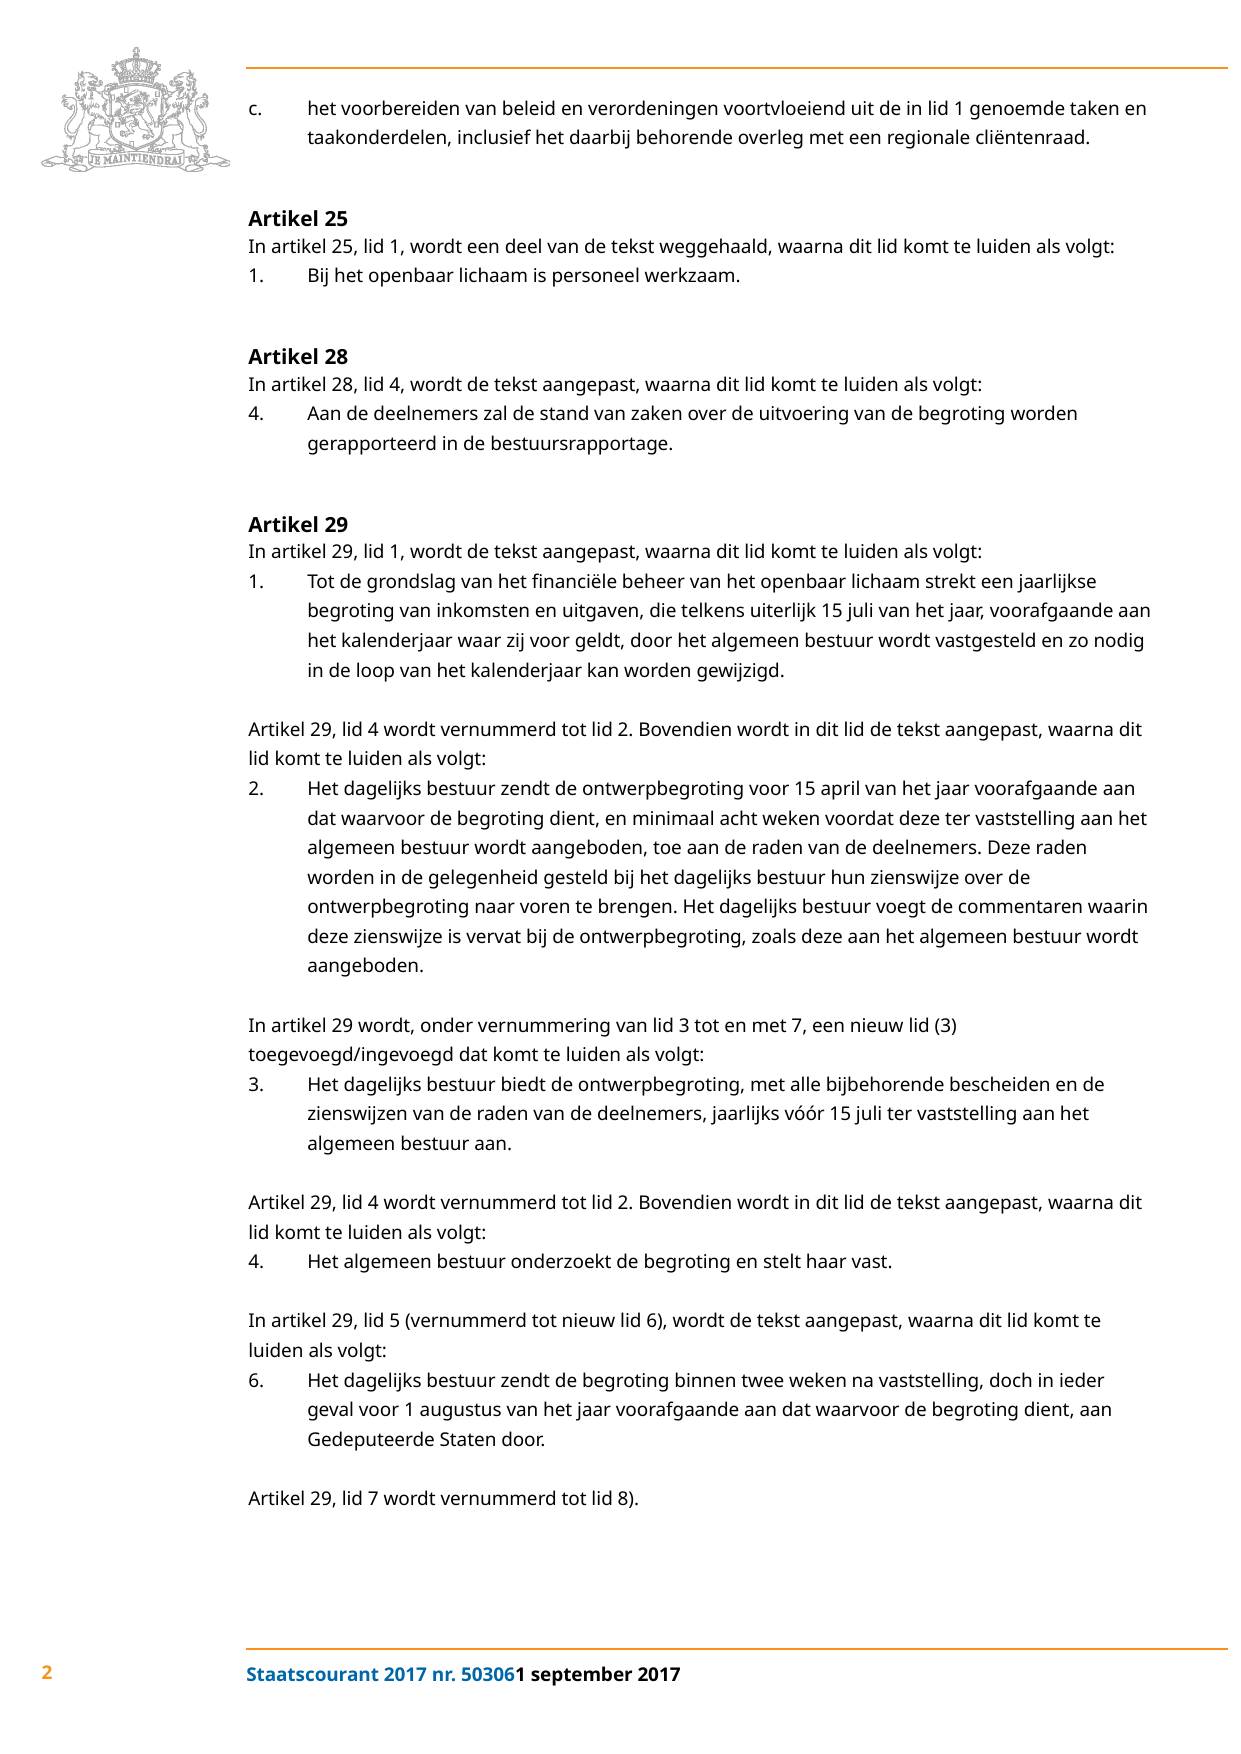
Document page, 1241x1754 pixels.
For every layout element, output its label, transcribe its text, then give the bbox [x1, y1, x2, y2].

text Artikel 28 [248, 342, 1152, 371]
list Het dagelijks bestuur zendt de begroting binnen twee weken na vaststelling, doch in ieder geval voor 1 augustus van het jaar voorafgaande aan dat waarvoor de begroting dient, aan Gedeputeerde Staten door. [248, 1367, 1152, 1452]
list Aan de deelnemers zal de stand van zaken over de uitvoering van de begroting worden gerapporteerd in de bestuursrapportage. [248, 400, 1152, 456]
list Het dagelijks bestuur zendt de ontwerpbegroting voor 15 april van het jaar voorafgaande aan dat waarvoor de begroting dient, en minimaal acht weken voordat deze ter vaststelling aan het algemeen bestuur wordt aangeboden, toe aan de raden van de deelnemers. Deze raden worden in de gelegenheid gesteld bij het dagelijks bestuur hun zienswijze over de ontwerpbegroting naar voren te brengen. Het dagelijks bestuur voegt de commentaren waarin deze zienswijze is vervat bij de ontwerpbegroting, zoals deze aan het algemeen bestuur wordt aangeboden. [248, 775, 1152, 978]
picture [41, 47, 231, 172]
list Bij het openbaar lichaam is personeel werkzaam. [248, 262, 1152, 288]
text Artikel 29, lid 7 wordt vernummerd tot lid 8). [248, 1485, 1152, 1511]
text In artikel 25, lid 1, wordt een deel van de tekst weggehaald, waarna dit lid komt te luiden als volgt: [248, 233, 1152, 258]
text In artikel 29, lid 5 (vernummerd tot nieuw lid 6), wordt de tekst aangepast, waarna dit lid komt te luiden als volgt: [248, 1308, 1152, 1363]
text In artikel 29 wordt, onder vernummering van lid 3 tot en met 7, een nieuw lid (3) toegevoegd/ingevoegd dat komt te luiden als volgt: [248, 1012, 1152, 1067]
text In artikel 29, lid 1, wordt de tekst aangepast, waarna dit lid komt te luiden als volgt: [248, 538, 1152, 564]
text In artikel 28, lid 4, wordt de tekst aangepast, waarna dit lid komt te luiden als volgt: [248, 371, 1152, 397]
list het voorbereiden van beleid en verordeningen voortvloeiend uit de in lid 1 genoemde taken en taakonderdelen, inclusief het daarbij behorende overleg met een regionale cliëntenraad. [248, 95, 1152, 150]
text Artikel 25 [248, 204, 1152, 233]
list Het algemeen bestuur onderzoekt de begroting en stelt haar vast. [248, 1248, 1152, 1274]
list Tot de grondslag van het financiële beheer van het openbaar lichaam strekt een jaarlijkse begroting van inkomsten en uitgaven, die telkens uiterlijk 15 juli van het jaar, voorafgaande aan het kalenderjaar waar zij voor geldt, door het algemeen bestuur wordt vastgesteld en zo nodig in de loop van het kalenderjaar kan worden gewijzigd. [248, 568, 1152, 682]
text Artikel 29, lid 4 wordt vernummerd tot lid 2. Bovendien wordt in dit lid de tekst aangepast, waarna dit lid komt te luiden als volgt: [248, 1189, 1152, 1244]
text Artikel 29, lid 4 wordt vernummerd tot lid 2. Bovendien wordt in dit lid de tekst aangepast, waarna dit lid komt te luiden als volgt: [248, 716, 1152, 771]
text Artikel 29 [248, 510, 1152, 538]
list Het dagelijks bestuur biedt de ontwerpbegroting, met alle bijbehorende bescheiden en de zienswijzen van de raden van de deelnemers, jaarlijks vóór 15 juli ter vaststelling aan het algemeen bestuur aan. [248, 1071, 1152, 1156]
